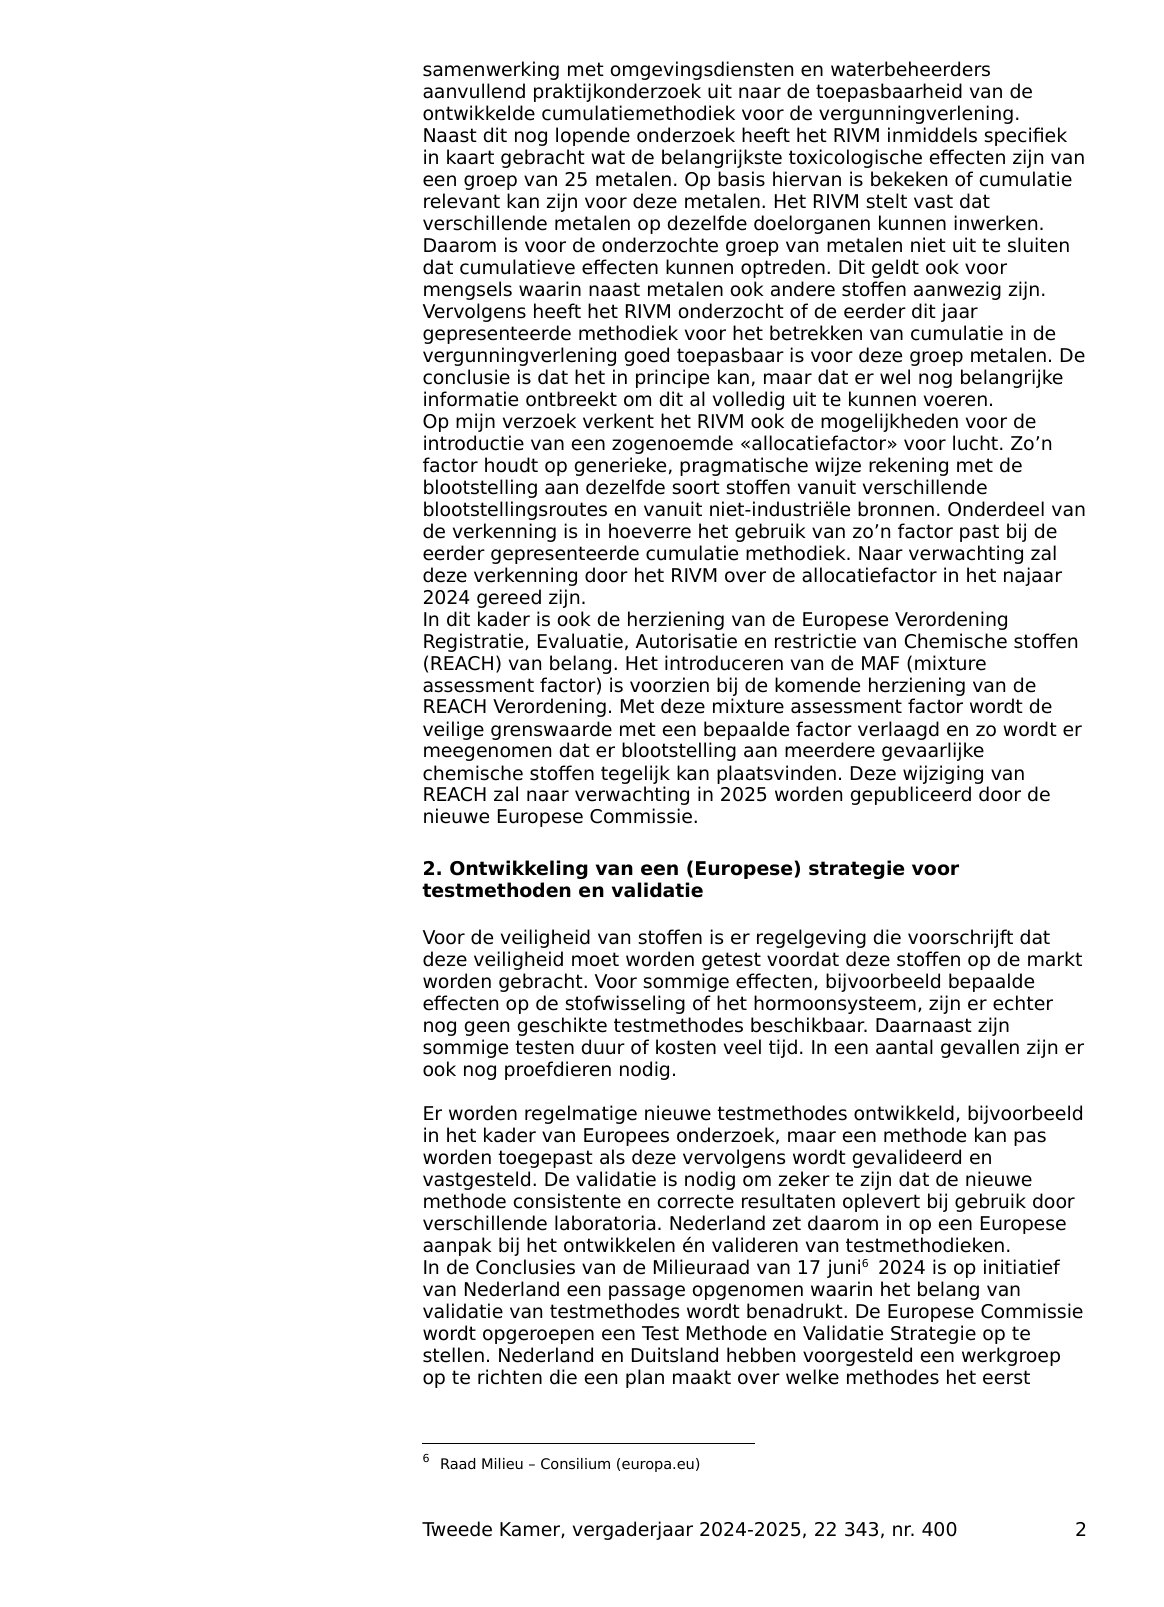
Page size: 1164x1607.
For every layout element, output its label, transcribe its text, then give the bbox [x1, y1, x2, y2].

text Raad Milieu – Consilium (europa.eu) [422, 1452, 1087, 1474]
text Er worden regelmatige nieuwe testmethodes ontwikkeld, bijvoorbeeld in het kader van Europees onderzoek, maar een methode kan pas worden toegepast als deze vervolgens wordt gevalideerd en vastgesteld. De validatie is nodig om zeker te zijn dat de nieuwe methode consistente en correcte resultaten oplevert bij gebruik door verschillende laboratoria. Nederland zet daarom in op een Europese aanpak bij het ontwikkelen én valideren van testmethodieken. [422, 1103, 1087, 1257]
text Vervolgens heeft het RIVM onderzocht of de eerder dit jaar gepresenteerde methodiek voor het betrekken van cumulatie in de vergunningverlening goed toepasbaar is voor deze groep metalen. De conclusie is dat het in principe kan, maar dat er wel nog belangrijke informatie ontbreekt om dit al volledig uit te kunnen voeren. [422, 301, 1087, 411]
text samenwerking met omgevingsdiensten en waterbeheerders aanvullend praktijkonderzoek uit naar de toepasbaarheid van de ontwikkelde cumulatiemethodiek voor de vergunningverlening. [422, 59, 1087, 125]
subtitle 2. Ontwikkeling van een (Europese) strategie voor testmethoden en validatie [422, 858, 1087, 902]
text Naast dit nog lopende onderzoek heeft het RIVM inmiddels specifiek in kaart gebracht wat de belangrijkste toxicologische effecten zijn van een groep van 25 metalen. Op basis hiervan is bekeken of cumulatie relevant kan zijn voor deze metalen. Het RIVM stelt vast dat verschillende metalen op dezelfde doelorganen kunnen inwerken. Daarom is voor de onderzochte groep van metalen niet uit te sluiten dat cumulatieve effecten kunnen optreden. Dit geldt ook voor mengsels waarin naast metalen ook andere stoffen aanwezig zijn. [422, 125, 1087, 301]
text In de Conclusies van de Milieuraad van 17 juni 2024 is op initiatief van Nederland een passage opgenomen waarin het belang van validatie van testmethodes wordt benadrukt. De Europese Commissie wordt opgeroepen een Test Methode en Validatie Strategie op te stellen. Nederland en Duitsland hebben voorgesteld een werkgroep op te richten die een plan maakt over welke methodes het eerst [422, 1257, 1087, 1389]
text Op mijn verzoek verkent het RIVM ook de mogelijkheden voor de introductie van een zogenoemde «allocatiefactor» voor lucht. Zo’n factor houdt op generieke, pragmatische wijze rekening met de blootstelling aan dezelfde soort stoffen vanuit verschillende blootstellingsroutes en vanuit niet-industriële bronnen. Onderdeel van de verkenning is in hoeverre het gebruik van zo’n factor past bij de eerder gepresenteerde cumulatie methodiek. Naar verwachting zal deze verkenning door het RIVM over de allocatiefactor in het najaar 2024 gereed zijn. [422, 411, 1087, 608]
text Voor de veiligheid van stoffen is er regelgeving die voorschrijft dat deze veiligheid moet worden getest voordat deze stoffen op de markt worden gebracht. Voor sommige effecten, bijvoorbeeld bepaalde effecten op de stofwisseling of het hormoonsysteem, zijn er echter nog geen geschikte testmethodes beschikbaar. Daarnaast zijn sommige testen duur of kosten veel tijd. In een aantal gevallen zijn er ook nog proefdieren nodig. [422, 927, 1087, 1081]
text In dit kader is ook de herziening van de Europese Verordening Registratie, Evaluatie, Autorisatie en restrictie van Chemische stoffen (REACH) van belang. Het introduceren van de MAF (mixture assessment factor) is voorzien bij de komende herziening van de REACH Verordening. Met deze mixture assessment factor wordt de veilige grenswaarde met een bepaalde factor verlaagd en zo wordt er meegenomen dat er blootstelling aan meerdere gevaarlijke chemische stoffen tegelijk kan plaatsvinden. Deze wijziging van REACH zal naar verwachting in 2025 worden gepubliceerd door de nieuwe Europese Commissie. [422, 608, 1087, 828]
